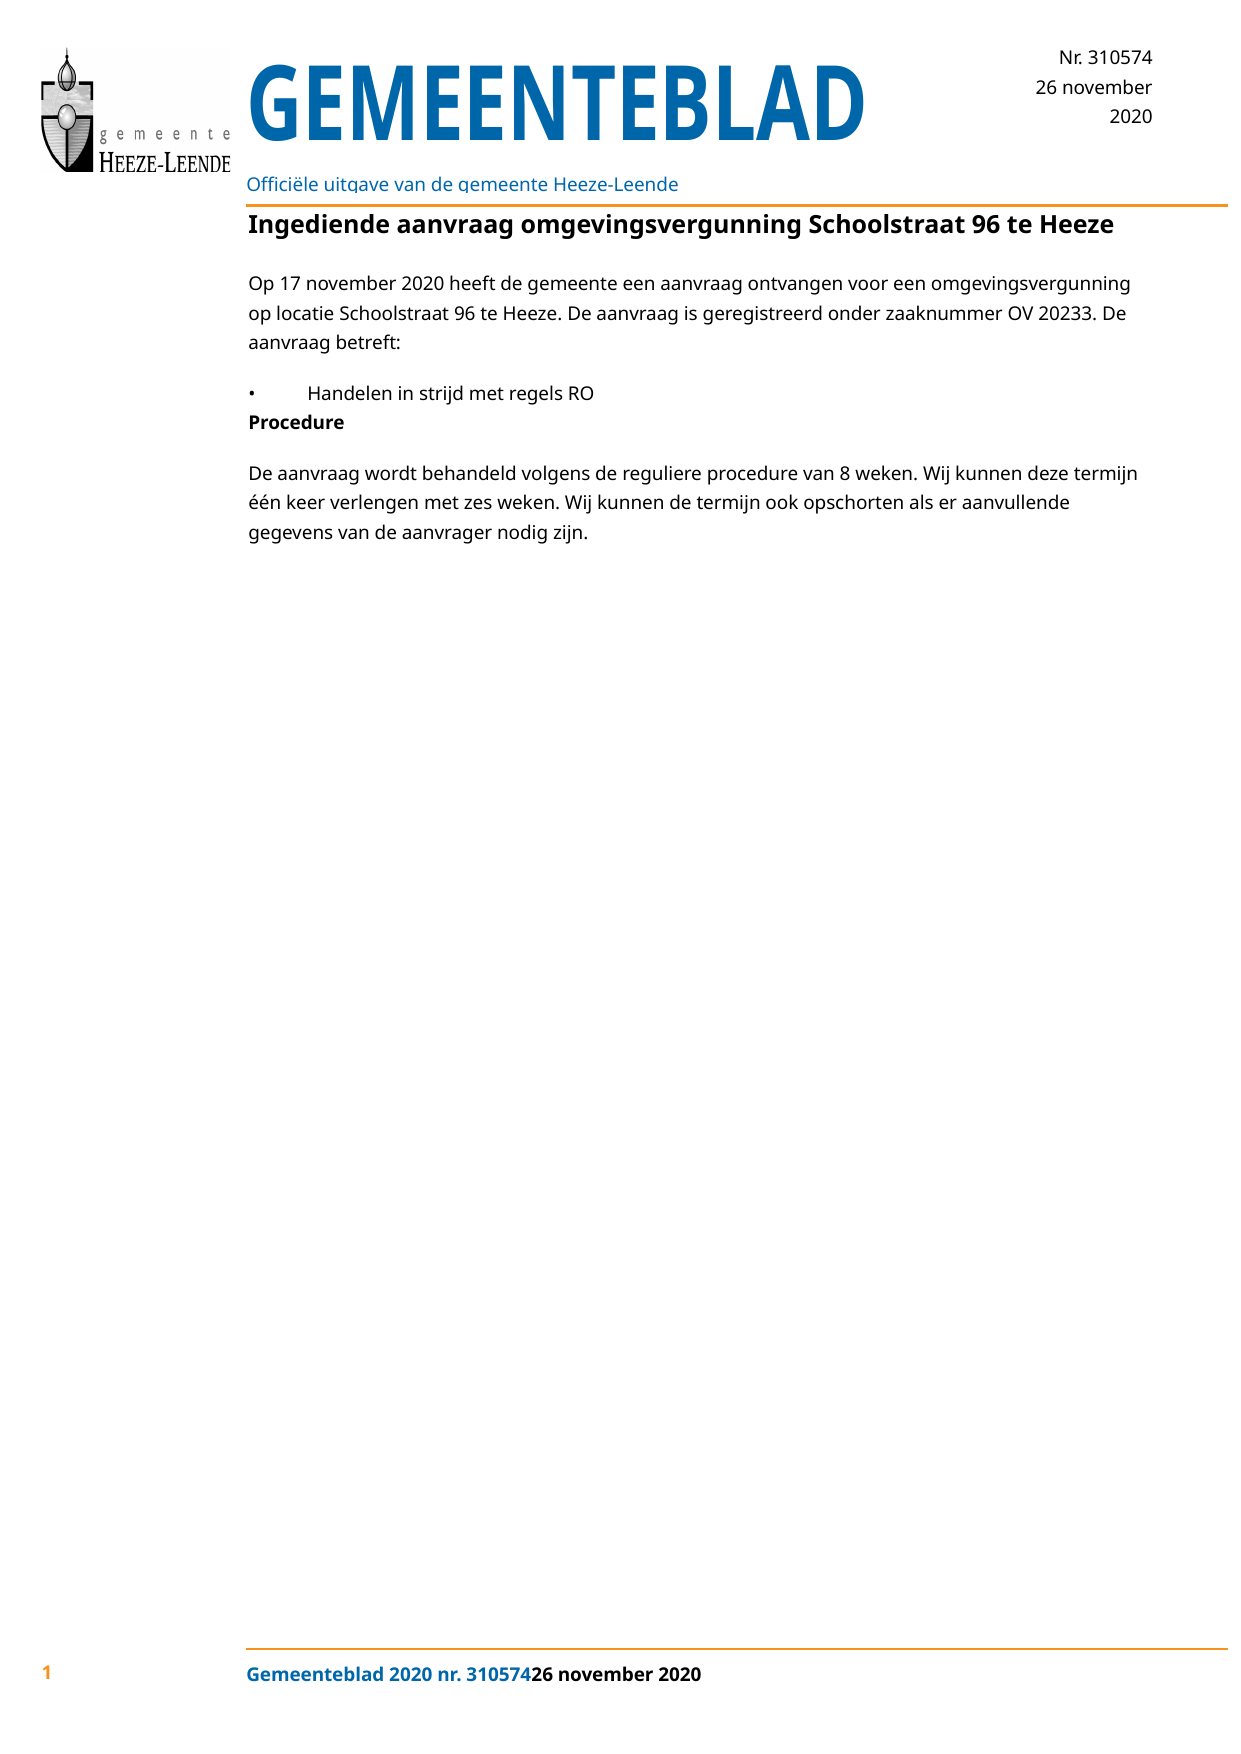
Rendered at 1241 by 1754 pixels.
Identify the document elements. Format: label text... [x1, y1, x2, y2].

text De aanvraag wordt behandeld volgens de reguliere procedure van 8 weken. Wij kunnen deze termijn één keer verlengen met zes weken. Wij kunnen de termijn ook opschorten als er aanvullende gegevens van de aanvrager nodig zijn. [248, 460, 1152, 545]
list Handelen in strijd met regels RO [248, 380, 1152, 406]
text Ingediende aanvraag omgevingsvergunning Schoolstraat 96 te Heeze [248, 207, 1152, 241]
text Op 17 november 2020 heeft de gemeente een aanvraag ontvangen voor een omgevingsvergunning op locatie Schoolstraat 96 te Heeze. De aanvraag is geregistreerd onder zaaknummer OV 20233. De aanvraag betreft: [248, 270, 1152, 355]
text Procedure [248, 409, 1152, 435]
picture [41, 47, 231, 172]
